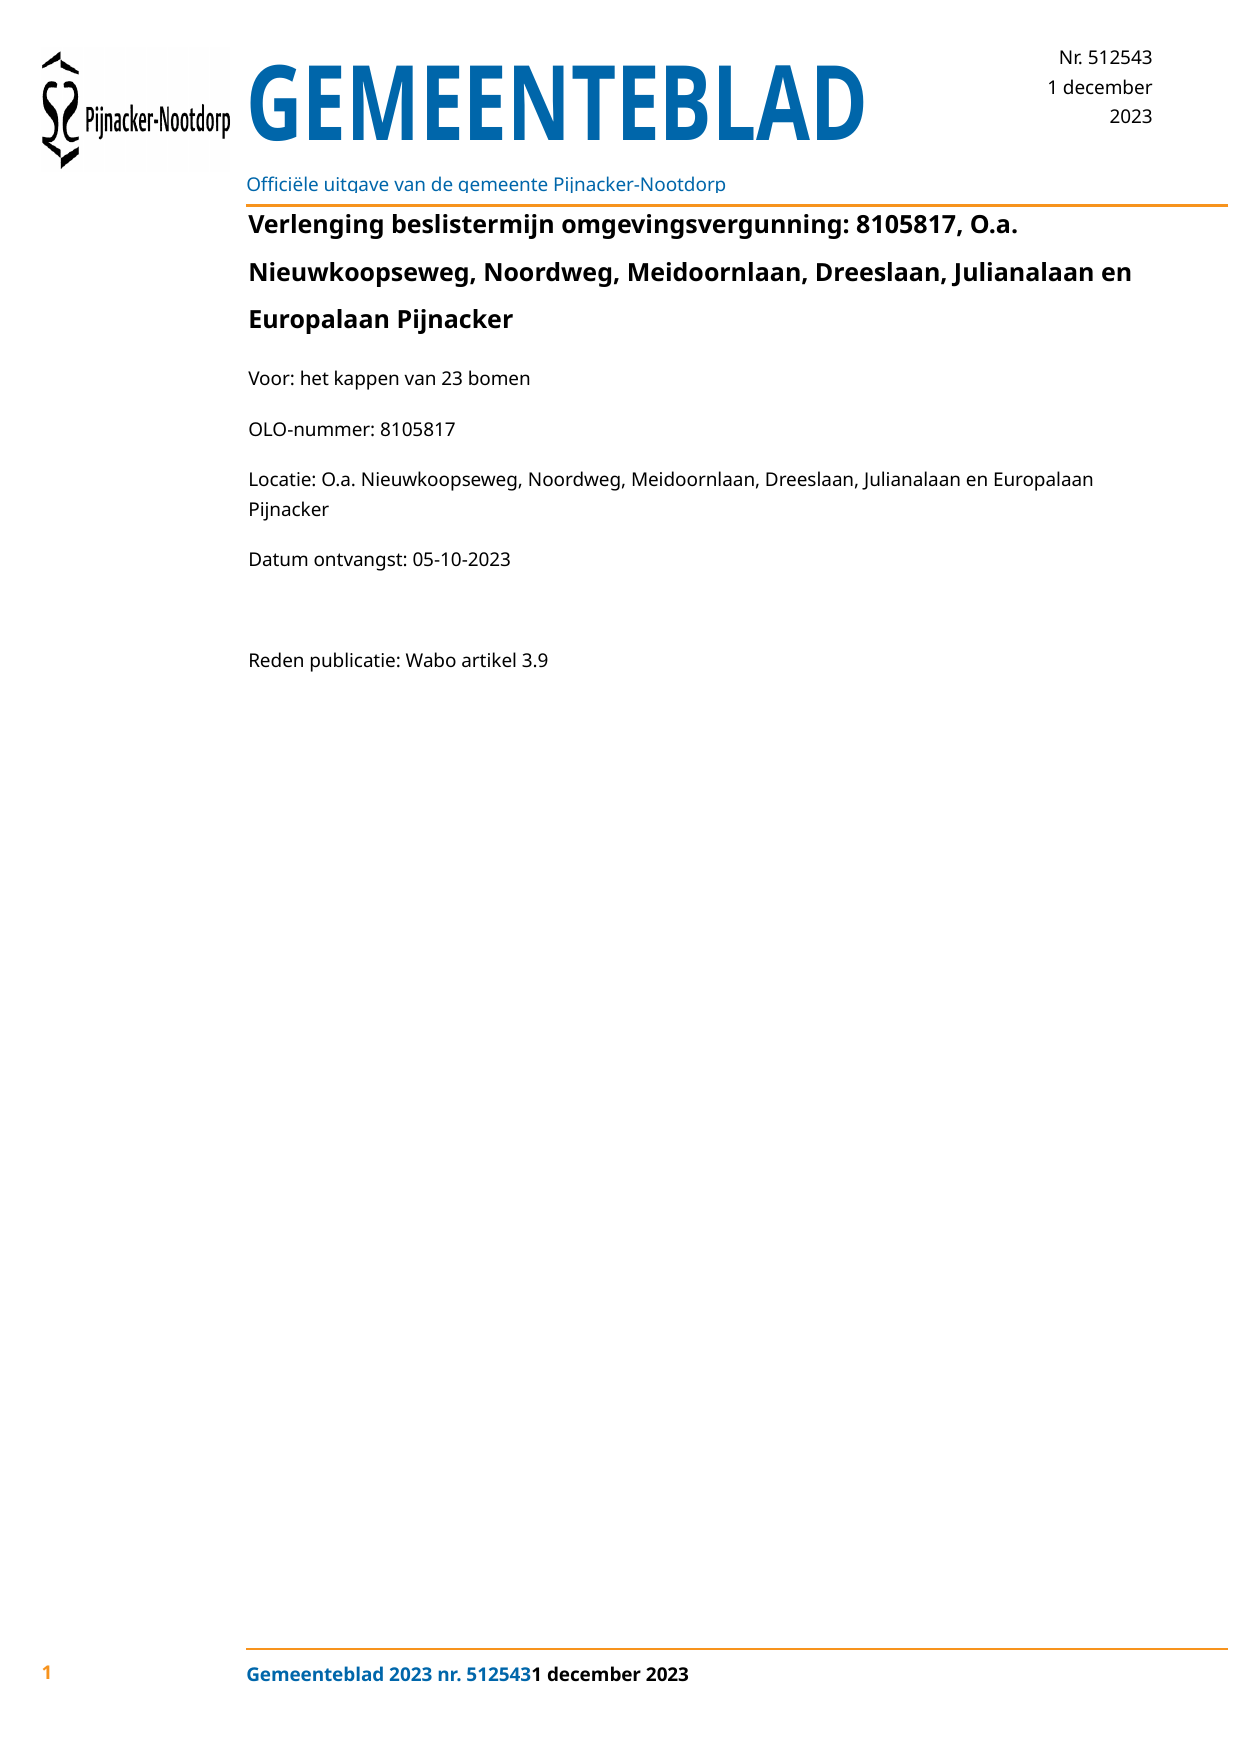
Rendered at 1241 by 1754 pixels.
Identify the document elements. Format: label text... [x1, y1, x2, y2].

text OLO-nummer: 8105817 [248, 416, 1152, 442]
text Verlenging beslistermijn omgevingsvergunning: 8105817, O.a. Nieuwkoopseweg, Noordweg, Meidoornlaan, Dreeslaan, Julianalaan en Europalaan Pijnacker [248, 207, 1152, 336]
text Voor: het kappen van 23 bomen [248, 366, 1152, 391]
text Reden publicatie: Wabo artikel 3.9 [248, 647, 1152, 673]
picture [41, 47, 231, 172]
text Datum ontvangst: 05-10-2023 [248, 546, 1152, 572]
text Locatie: O.a. Nieuwkoopseweg, Noordweg, Meidoornlaan, Dreeslaan, Julianalaan en Europalaan Pijnacker [248, 466, 1152, 522]
